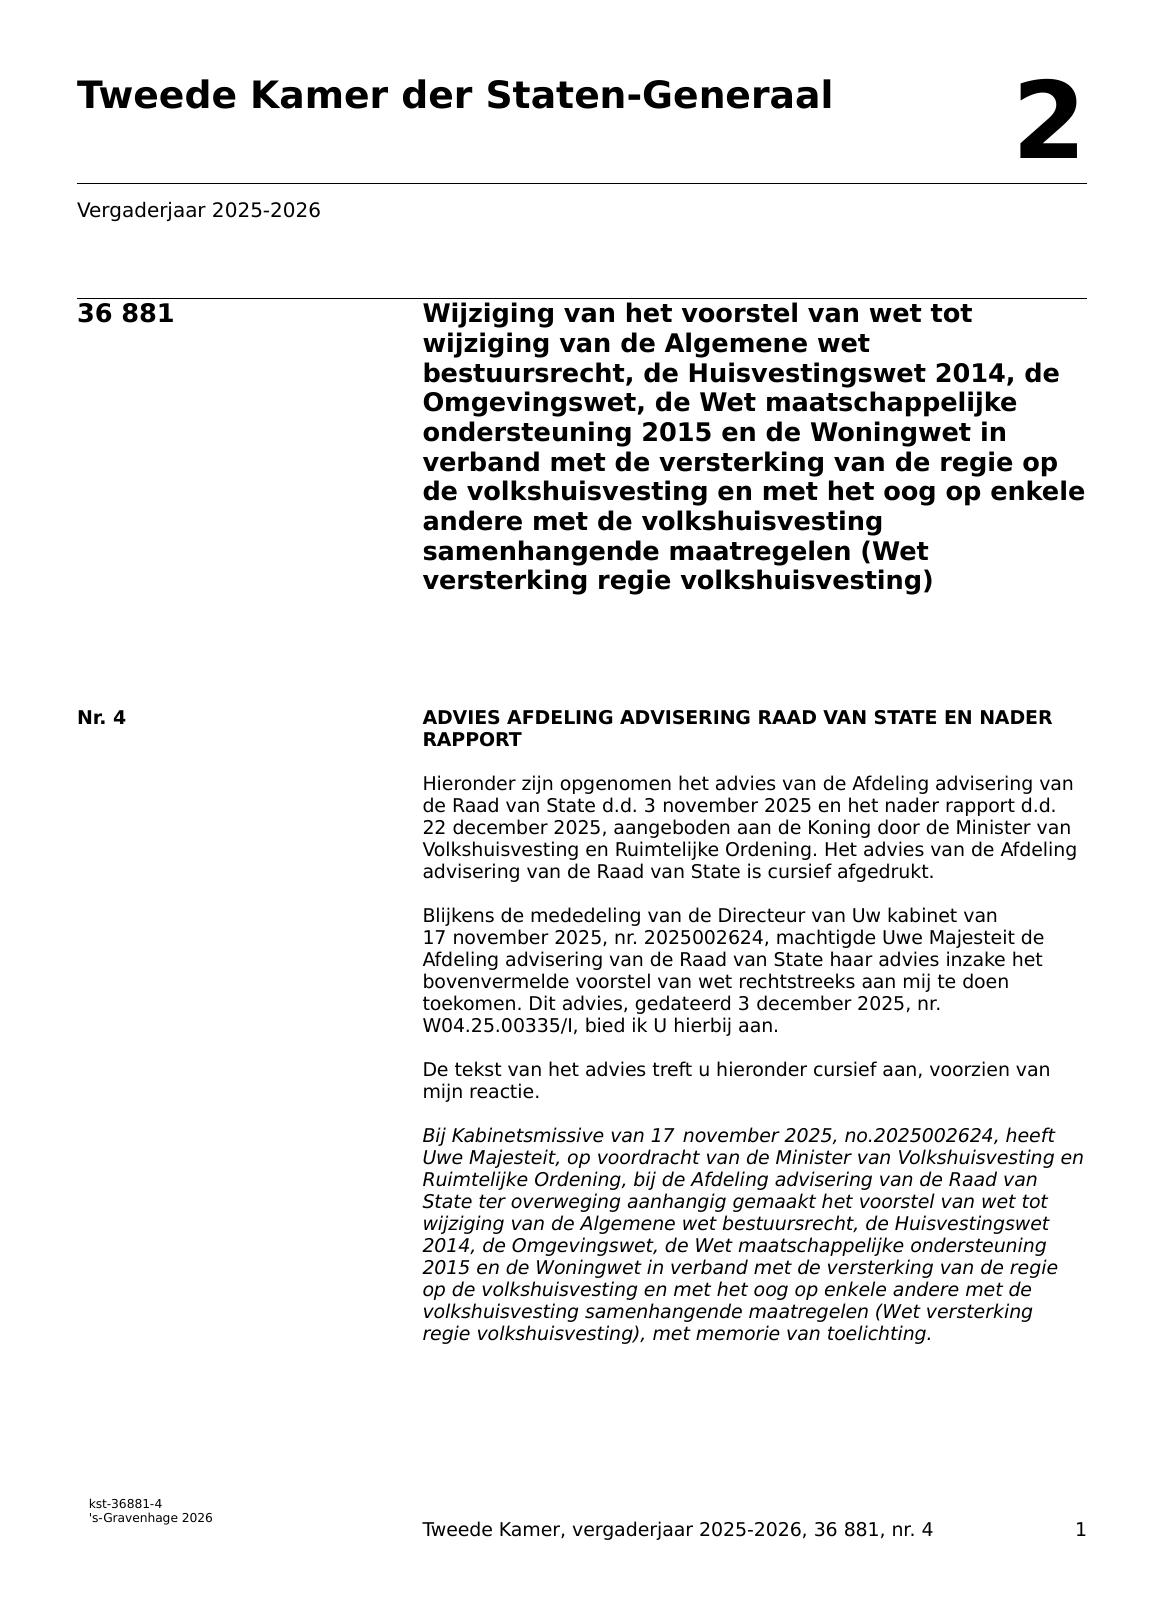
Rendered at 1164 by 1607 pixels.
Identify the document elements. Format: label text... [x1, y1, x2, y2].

text Hieronder zijn opgenomen het advies van de Afdeling advisering van de Raad van State d.d. 3 november 2025 en het nader rapport d.d. 22 december 2025, aangeboden aan de Koning door de Minister van Volkshuisvesting en Ruimtelijke Ordening. Het advies van de Afdeling advisering van de Raad van State is cursief afgedrukt. [422, 773, 1087, 883]
table_header 2 [886, 59, 1087, 183]
text De tekst van het advies treft u hieronder cursief aan, voorzien van mijn reactie. [422, 1059, 1087, 1103]
table_cell Vergaderjaar 2025-2026 [77, 184, 1087, 298]
text Bij Kabinetsmissive van 17 november 2025, no.2025002624, heeft Uwe Majesteit, op voordracht van de Minister van Volkshuisvesting en Ruimtelijke Ordening, bij de Afdeling advisering van de Raad van State ter overweging aanhangig gemaakt het voorstel van wet tot wijziging van de Algemene wet bestuursrecht, de Huisvestingswet 2014, de Omgevingswet, de Wet maatschappelijke ondersteuning 2015 en de Woningwet in verband met de versterking van de regie op de volkshuisvesting en met het oog op enkele andere met de volkshuisvesting samenhangende maatregelen (Wet versterking regie volkshuisvesting), met memorie van toelichting. [422, 1125, 1087, 1345]
text Blijkens de mededeling van de Directeur van Uw kabinet van 17 november 2025, nr. 2025002624, machtigde Uwe Majesteit de Afdeling advisering van de Raad van State haar advies inzake het bovenvermelde voorstel van wet rechtstreeks aan mij te doen toekomen. Dit advies, gedateerd 3 december 2025, nr. W04.25.00335/I, bied ik U hierbij aan. [422, 905, 1087, 1037]
text kst-36881-4 [88, 1497, 323, 1511]
subtitle Nr. 4 ADVIES AFDELING ADVISERING RAAD VAN STATE EN NADER RAPPORT [77, 707, 1087, 751]
subtitle 36 881 Wijziging van het voorstel van wet tot wijziging van de Algemene wet bestuursrecht, de Huisvestingswet 2014, de Omgevingswet, de Wet maatschappelijke ondersteuning 2015 en de Woningwet in verband met de versterking van de regie op de volkshuisvesting en met het oog op enkele andere met de volkshuisvesting samenhangende maatregelen (Wet versterking regie volkshuisvesting) [77, 299, 1087, 596]
table_header Tweede Kamer der Staten-Generaal [77, 59, 886, 183]
text 's-Gravenhage 2026 [88, 1511, 323, 1525]
